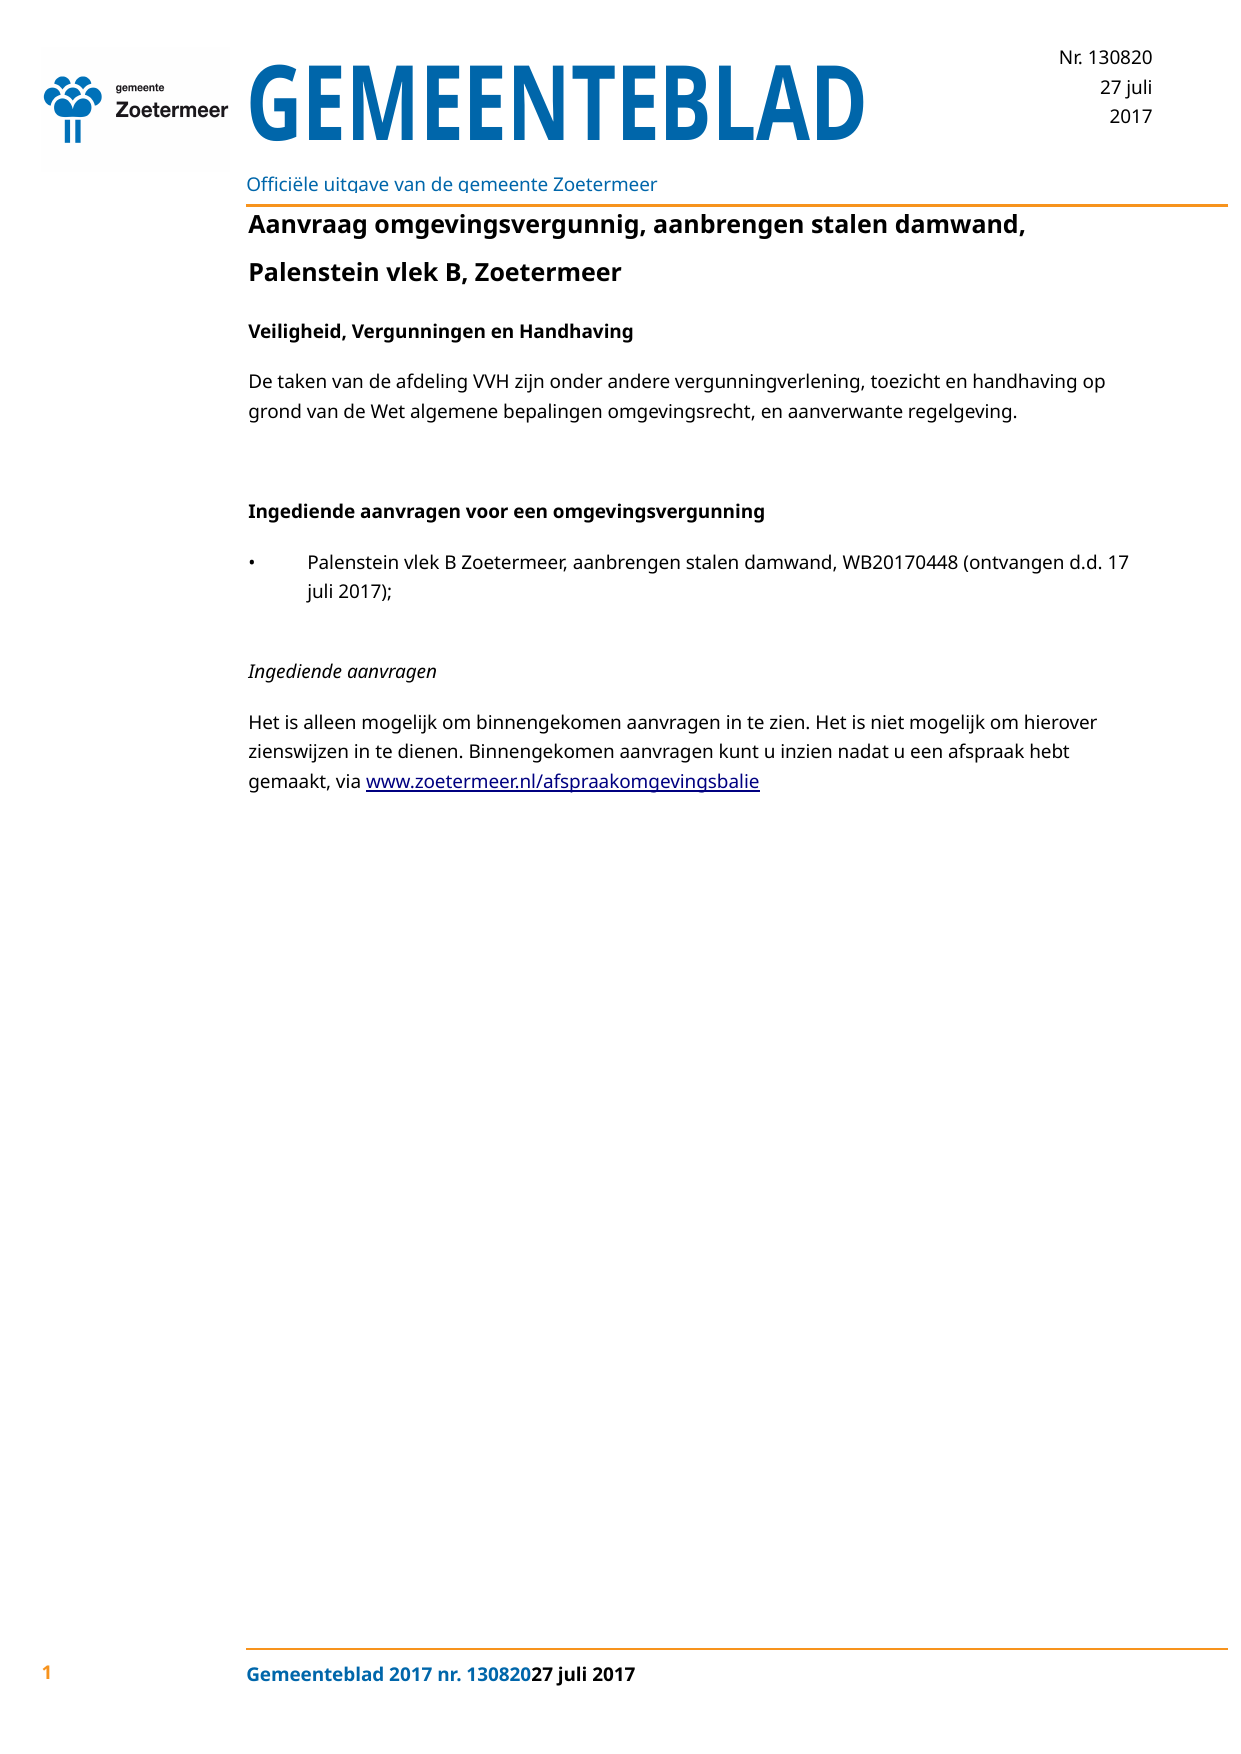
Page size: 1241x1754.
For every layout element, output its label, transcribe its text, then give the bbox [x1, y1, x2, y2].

text Het is alleen mogelijk om binnengekomen aanvragen in te zien. Het is niet mogelijk om hierover zienswijzen in te dienen. Binnengekomen aanvragen kunt u inzien nadat u een afspraak hebt gemaakt, via www.zoetermeer.nl/afspraakomgevingsbalie [248, 709, 1152, 794]
text Aanvraag omgevingsvergunnig, aanbrengen stalen damwand, Palenstein vlek B, Zoetermeer [248, 207, 1152, 288]
text Ingediende aanvragen [248, 659, 1152, 684]
text De taken van de afdeling VVH zijn onder andere vergunningverlening, toezicht en handhaving op grond van de Wet algemene bepalingen omgevingsrecht, en aanverwante regelgeving. [248, 368, 1152, 424]
picture [41, 47, 231, 172]
text Veiligheid, Vergunningen en Handhaving [248, 318, 1152, 344]
text Ingediende aanvragen voor een omgevingsvergunning [248, 499, 1152, 524]
list Palenstein vlek B Zoetermeer, aanbrengen stalen damwand, WB20170448 (ontvangen d.d. 17 juli 2017); [248, 549, 1152, 604]
